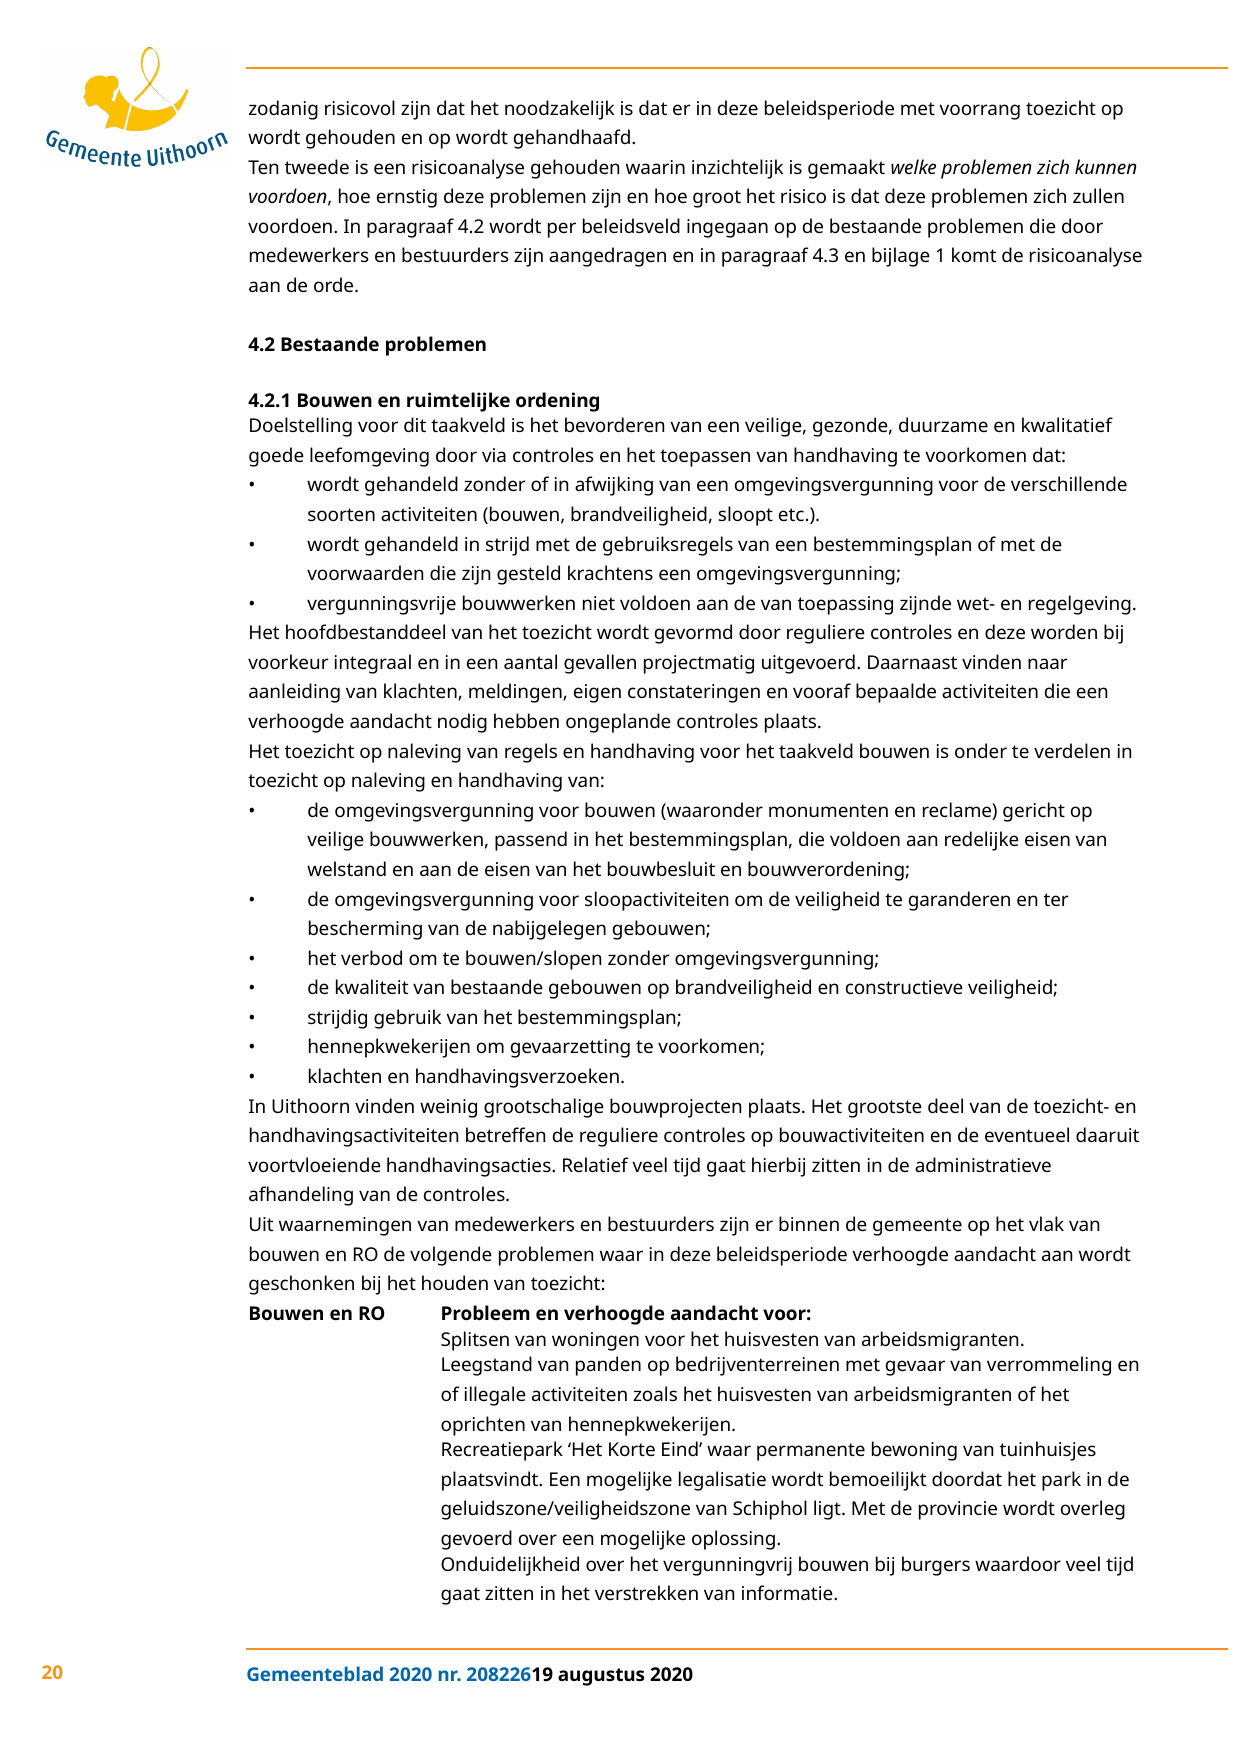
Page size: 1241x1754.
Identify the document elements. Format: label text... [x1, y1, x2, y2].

list strijdig gebruik van het bestemmingsplan; [248, 1004, 1152, 1030]
table_cell [248, 1326, 440, 1606]
list klachten en handhavingsverzoeken. [248, 1063, 1152, 1089]
table_cell Recreatiepark ‘Het Korte Eind’ waar permanente bewoning van tuinhuisjes plaatsvindt. Een mogelijke legalisatie wordt bemoeilijkt doordat het park in de geluidszone/veiligheidszone van Schiphol ligt. Met de provincie wordt overleg gevoerd over een mogelijke oplossing. [440, 1436, 1152, 1551]
list hennepkwekerijen om gevaarzetting te voorkomen; [248, 1034, 1152, 1059]
text Ten tweede is een risicoanalyse gehouden waarin inzichtelijk is gemaakt welke problemen zich kunnen voordoen, hoe ernstig deze problemen zijn en hoe groot het risico is dat deze problemen zich zullen voordoen. In paragraaf 4.2 wordt per beleidsveld ingegaan op de bestaande problemen die door medewerkers en bestuurders zijn aangedragen en in paragraaf 4.3 en bijlage 1 komt de risicoanalyse aan de orde. [248, 154, 1152, 298]
picture [41, 47, 231, 172]
list de omgevingsvergunning voor bouwen (waaronder monumenten en reclame) gericht op veilige bouwwerken, passend in het bestemmingsplan, die voldoen aan redelijke eisen van welstand en aan de eisen van het bouwbesluit en bouwverordening; [248, 797, 1152, 882]
table_cell Splitsen van woningen voor het huisvesten van arbeidsmigranten. [440, 1326, 1152, 1352]
list het verbod om te bouwen/slopen zonder omgevingsvergunning; [248, 945, 1152, 971]
list vergunningsvrije bouwwerken niet voldoen aan de van toepassing zijnde wet- en regelgeving. [248, 590, 1152, 616]
text Uit waarnemingen van medewerkers en bestuurders zijn er binnen de gemeente op het vlak van bouwen en RO de volgende problemen waar in deze beleidsperiode verhoogde aandacht aan wordt geschonken bij het houden van toezicht: [248, 1211, 1152, 1296]
table_cell Onduidelijkheid over het vergunningvrij bouwen bij burgers waardoor veel tijd gaat zitten in het verstrekken van informatie. [440, 1551, 1152, 1606]
text In Uithoorn vinden weinig grootschalige bouwprojecten plaats. Het grootste deel van de toezicht- en handhavingsactiviteiten betreffen de reguliere controles op bouwactiviteiten en de eventueel daaruit voortvloeiende handhavingsacties. Relatief veel tijd gaat hierbij zitten in de administratieve afhandeling van de controles. [248, 1093, 1152, 1207]
text 4.2.1 Bouwen en ruimtelijke ordening [248, 387, 1152, 412]
text Doelstelling voor dit taakveld is het bevorderen van een veilige, gezonde, duurzame en kwalitatief goede leefomgeving door via controles en het toepassen van handhaving te voorkomen dat: [248, 412, 1152, 468]
table_header Bouwen en RO [248, 1300, 440, 1326]
list de kwaliteit van bestaande gebouwen op brandveiligheid en constructieve veiligheid; [248, 974, 1152, 1000]
text Het toezicht op naleving van regels en handhaving voor het taakveld bouwen is onder te verdelen in toezicht op naleving en handhaving van: [248, 738, 1152, 793]
table_cell Leegstand van panden op bedrijventerreinen met gevaar van verrommeling en of illegale activiteiten zoals het huisvesten van arbeidsmigranten of het oprichten van hennepkwekerijen. [440, 1352, 1152, 1436]
text Het hoofdbestanddeel van het toezicht wordt gevormd door reguliere controles en deze worden bij voorkeur integraal en in een aantal gevallen projectmatig uitgevoerd. Daarnaast vinden naar aanleiding van klachten, meldingen, eigen constateringen en vooraf bepaalde activiteiten die een verhoogde aandacht nodig hebben ongeplande controles plaats. [248, 619, 1152, 734]
list de omgevingsvergunning voor sloopactiviteiten om de veiligheid te garanderen en ter bescherming van de nabijgelegen gebouwen; [248, 886, 1152, 941]
table_header Probleem en verhoogde aandacht voor: [440, 1300, 1152, 1326]
text 4.2 Bestaande problemen [248, 331, 1152, 357]
list wordt gehandeld zonder of in afwijking van een omgevingsvergunning voor de verschillende soorten activiteiten (bouwen, brandveiligheid, sloopt etc.). [248, 472, 1152, 527]
text zodanig risicovol zijn dat het noodzakelijk is dat er in deze beleidsperiode met voorrang toezicht op wordt gehouden en op wordt gehandhaafd. [248, 95, 1152, 150]
list wordt gehandeld in strijd met de gebruiksregels van een bestemmingsplan of met de voorwaarden die zijn gesteld krachtens een omgevingsvergunning; [248, 531, 1152, 586]
